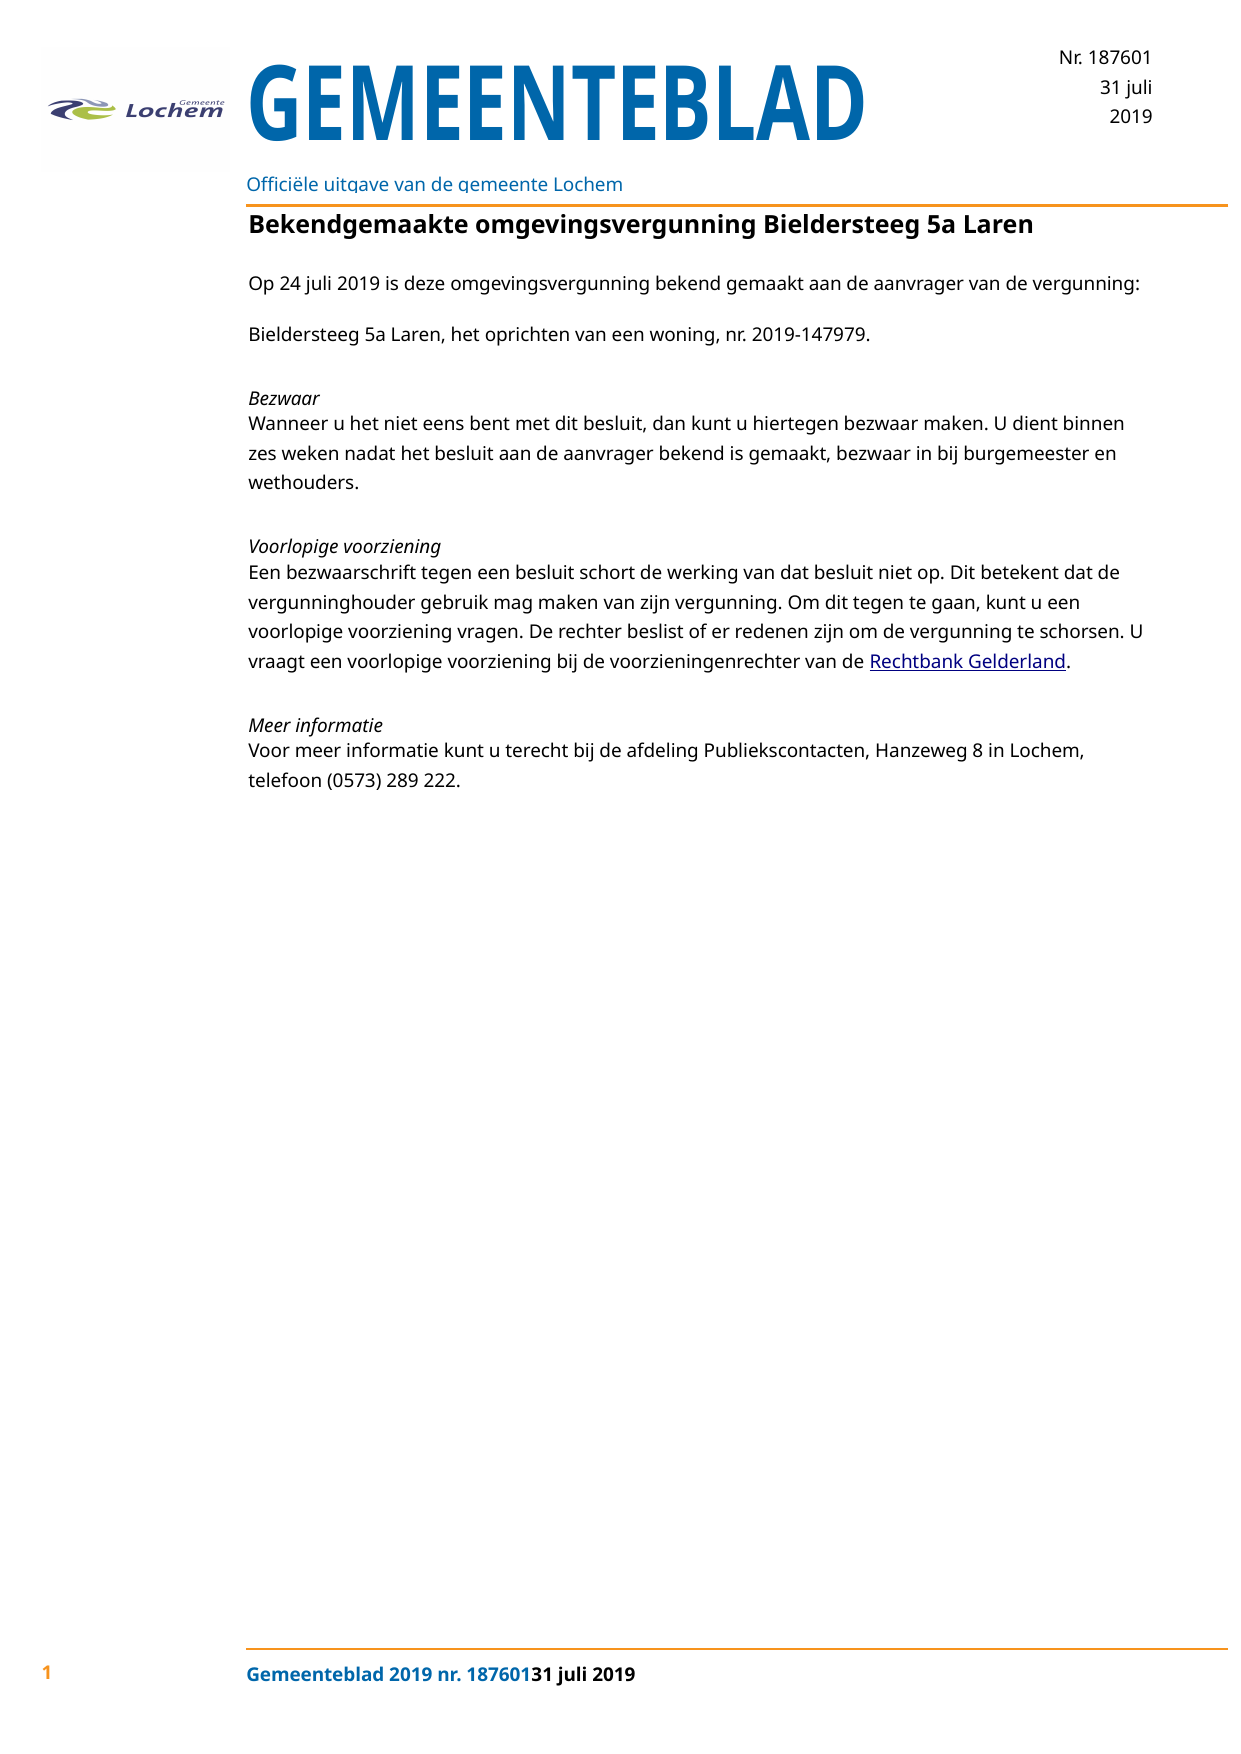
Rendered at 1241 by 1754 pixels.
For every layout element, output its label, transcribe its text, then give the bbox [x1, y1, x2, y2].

text Een bezwaarschrift tegen een besluit schort de werking van dat besluit niet op. Dit betekent dat de vergunninghouder gebruik mag maken van zijn vergunning. Om dit tegen te gaan, kunt u een voorlopige voorziening vragen. De rechter beslist of er redenen zijn om de vergunning te schorsen. U vraagt een voorlopige voorziening bij de voorzieningenrechter van de Rechtbank Gelderland. [248, 559, 1152, 674]
text Meer informatie [248, 712, 1152, 738]
text Voorlopige voorziening [248, 533, 1152, 559]
text Op 24 juli 2019 is deze omgevingsvergunning bekend gemaakt aan de aanvrager van de vergunning: [248, 270, 1152, 296]
picture [41, 47, 231, 172]
text Bezwaar [248, 385, 1152, 410]
text Bekendgemaakte omgevingsvergunning Bieldersteeg 5a Laren [248, 207, 1152, 241]
text Bieldersteeg 5a Laren, het oprichten van een woning, nr. 2019-147979. [248, 321, 1152, 346]
text Voor meer informatie kunt u terecht bij de afdeling Publiekscontacten, Hanzeweg 8 in Lochem, telefoon (0573) 289 222. [248, 738, 1152, 793]
text Wanneer u het niet eens bent met dit besluit, dan kunt u hiertegen bezwaar maken. U dient binnen zes weken nadat het besluit aan de aanvrager bekend is gemaakt, bezwaar in bij burgemeester en wethouders. [248, 410, 1152, 495]
